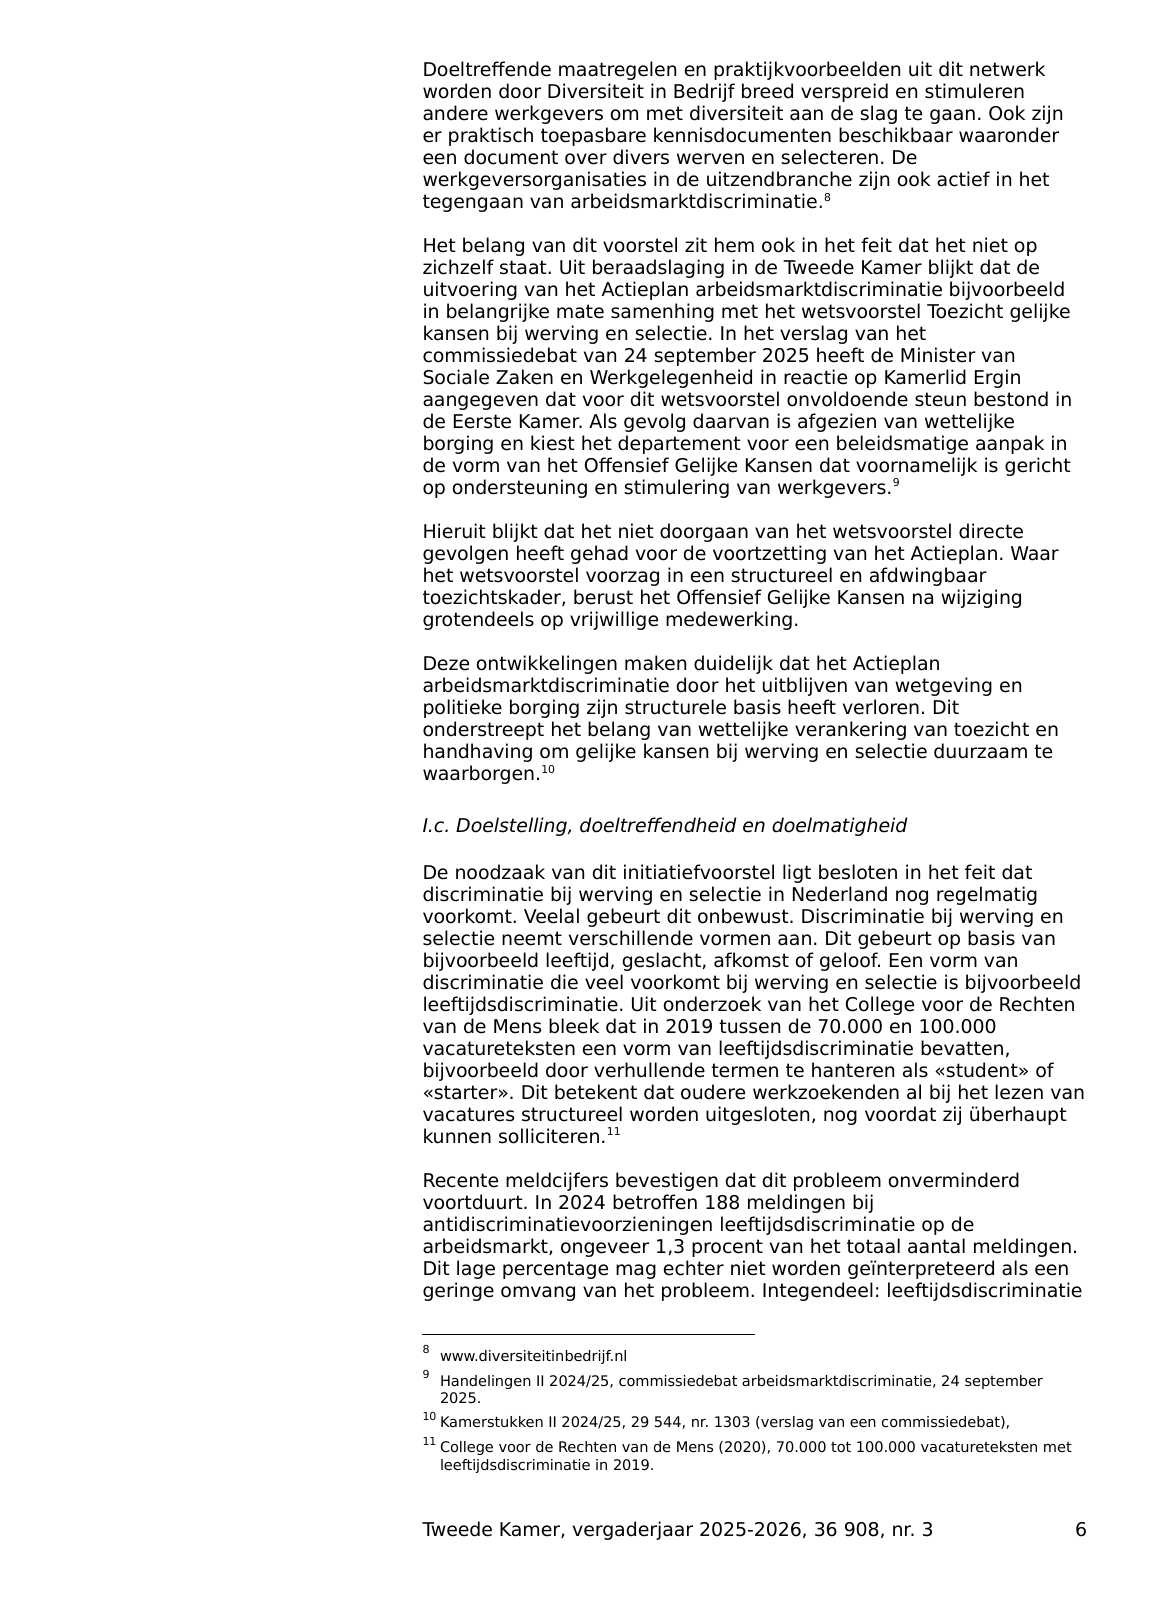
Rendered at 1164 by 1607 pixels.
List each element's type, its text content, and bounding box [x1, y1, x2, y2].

text Handelingen II 2024/25, commissiedebat arbeidsmarktdiscriminatie, 24 september 2025. [422, 1368, 1087, 1407]
text Kamerstukken II 2024/25, 29 544, nr. 1303 (verslag van een commissiedebat), [422, 1410, 1087, 1432]
text Recente meldcijfers bevestigen dat dit probleem onverminderd voortduurt. In 2024 betroffen 188 meldingen bij antidiscriminatievoorzieningen leeftijdsdiscriminatie op de arbeidsmarkt, ongeveer 1,3 procent van het totaal aantal meldingen. Dit lage percentage mag echter niet worden geïnterpreteerd als een geringe omvang van het probleem. Integendeel: leeftijdsdiscriminatie [422, 1170, 1087, 1302]
text Doeltreffende maatregelen en praktijkvoorbeelden uit dit netwerk worden door Diversiteit in Bedrijf breed verspreid en stimuleren andere werkgevers om met diversiteit aan de slag te gaan. Ook zijn er praktisch toepasbare kennisdocumenten beschikbaar waaronder een document over divers werven en selecteren. De werkgeversorganisaties in de uitzendbranche zijn ook actief in het tegengaan van arbeidsmarktdiscriminatie. [422, 59, 1087, 213]
text Deze ontwikkelingen maken duidelijk dat het Actieplan arbeidsmarktdiscriminatie door het uitblijven van wetgeving en politieke borging zijn structurele basis heeft verloren. Dit onderstreept het belang van wettelijke verankering van toezicht en handhaving om gelijke kansen bij werving en selectie duurzaam te waarborgen. [422, 653, 1087, 785]
subtitle I.c. Doelstelling, doeltreffendheid en doelmatigheid [422, 815, 1087, 837]
text College voor de Rechten van de Mens (2020), 70.000 tot 100.000 vacatureteksten met leeftijdsdiscriminatie in 2019. [422, 1435, 1087, 1474]
text www.diversiteitinbedrijf.nl [422, 1343, 1087, 1366]
text Het belang van dit voorstel zit hem ook in het feit dat het niet op zichzelf staat. Uit beraadslaging in de Tweede Kamer blijkt dat de uitvoering van het Actieplan arbeidsmarktdiscriminatie bijvoorbeeld in belangrijke mate samenhing met het wetsvoorstel Toezicht gelijke kansen bij werving en selectie. In het verslag van het commissiedebat van 24 september 2025 heeft de Minister van Sociale Zaken en Werkgelegenheid in reactie op Kamerlid Ergin aangegeven dat voor dit wetsvoorstel onvoldoende steun bestond in de Eerste Kamer. Als gevolg daarvan is afgezien van wettelijke borging en kiest het departement voor een beleidsmatige aanpak in de vorm van het Offensief Gelijke Kansen dat voornamelijk is gericht op ondersteuning en stimulering van werkgevers. [422, 235, 1087, 499]
text De noodzaak van dit initiatiefvoorstel ligt besloten in het feit dat discriminatie bij werving en selectie in Nederland nog regelmatig voorkomt. Veelal gebeurt dit onbewust. Discriminatie bij werving en selectie neemt verschillende vormen aan. Dit gebeurt op basis van bijvoorbeeld leeftijd, geslacht, afkomst of geloof. Een vorm van discriminatie die veel voorkomt bij werving en selectie is bijvoorbeeld leeftijdsdiscriminatie. Uit onderzoek van het College voor de Rechten van de Mens bleek dat in 2019 tussen de 70.000 en 100.000 vacatureteksten een vorm van leeftijdsdiscriminatie bevatten, bijvoorbeeld door verhullende termen te hanteren als «student» of «starter». Dit betekent dat oudere werkzoekenden al bij het lezen van vacatures structureel worden uitgesloten, nog voordat zij überhaupt kunnen solliciteren. [422, 862, 1087, 1148]
text Hieruit blijkt dat het niet doorgaan van het wetsvoorstel directe gevolgen heeft gehad voor de voortzetting van het Actieplan. Waar het wetsvoorstel voorzag in een structureel en afdwingbaar toezichtskader, berust het Offensief Gelijke Kansen na wijziging grotendeels op vrijwillige medewerking. [422, 521, 1087, 631]
